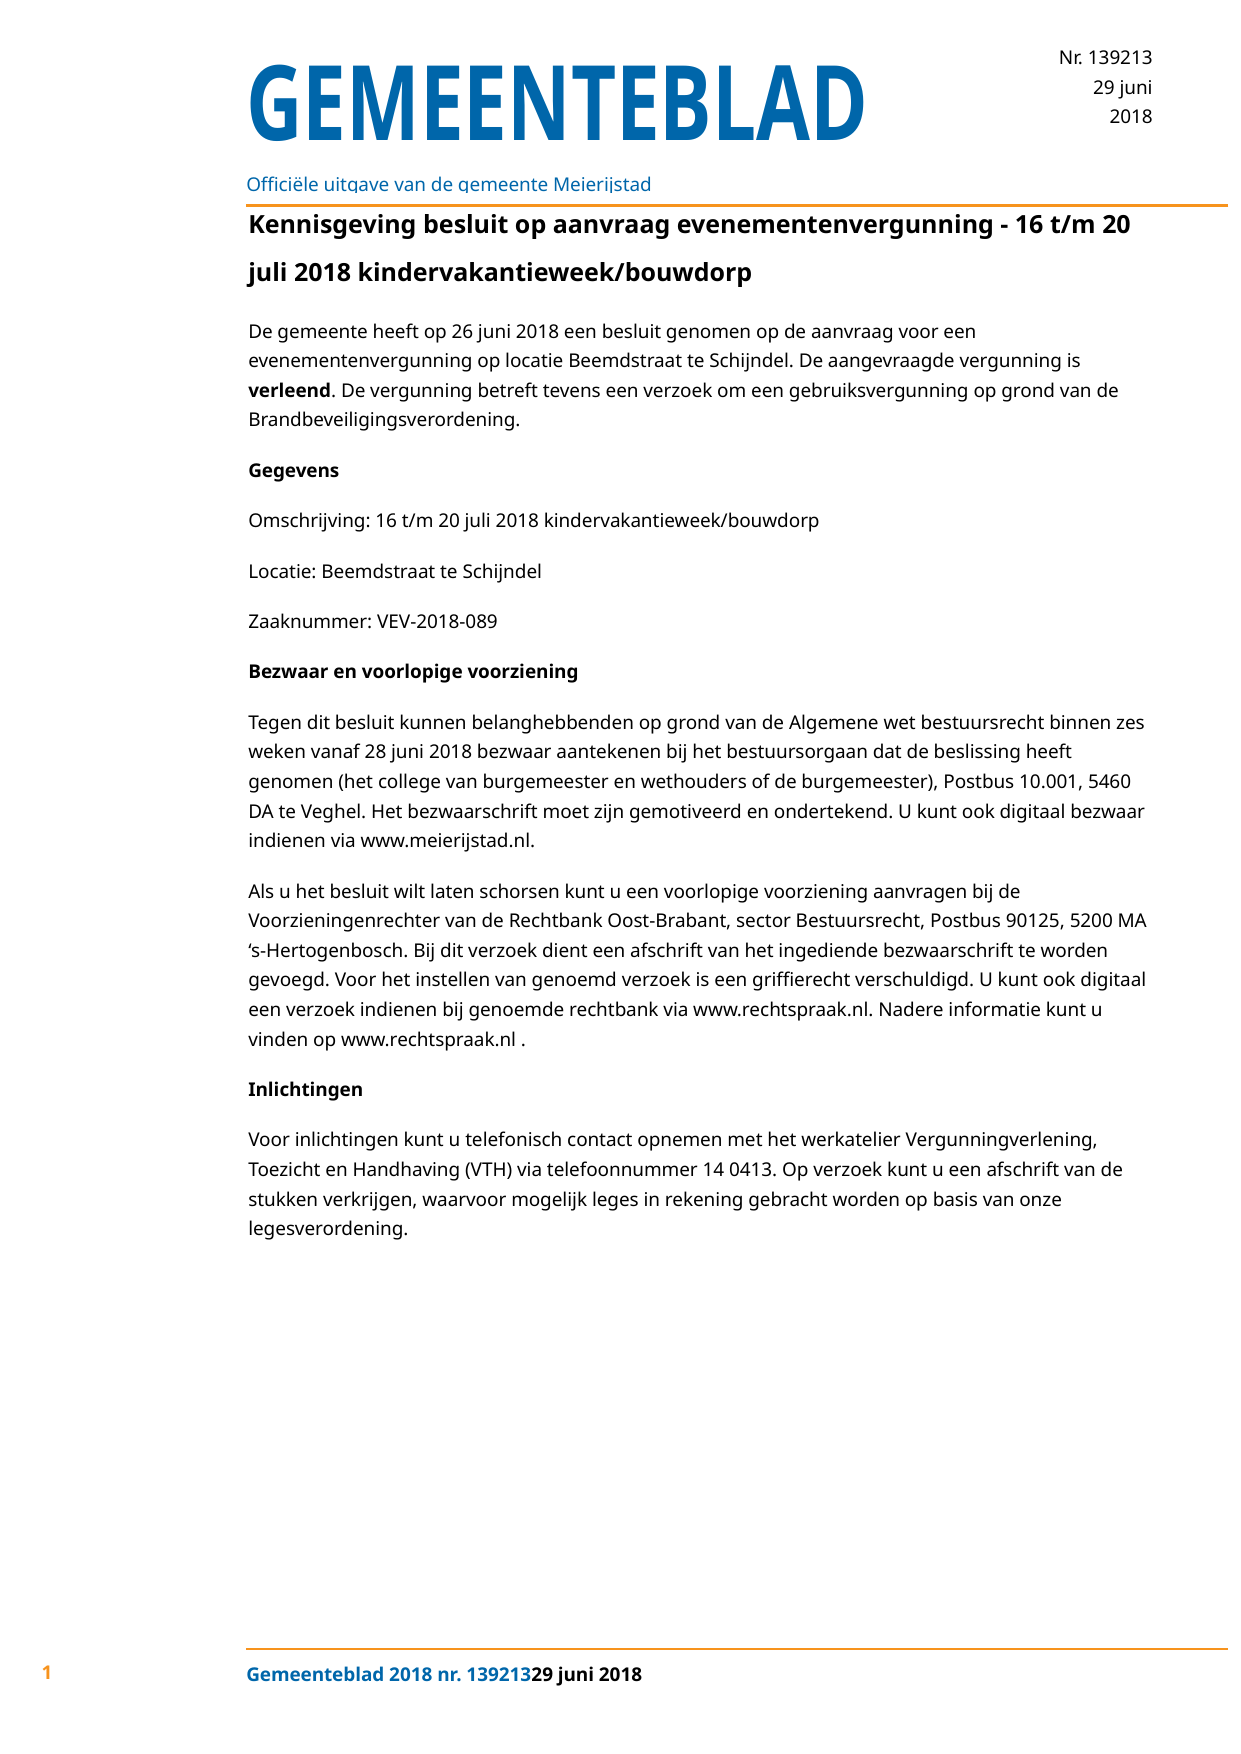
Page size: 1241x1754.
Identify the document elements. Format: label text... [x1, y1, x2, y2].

text Inlichtingen [248, 1076, 1152, 1102]
picture [41, 47, 231, 172]
text Als u het besluit wilt laten schorsen kunt u een voorlopige voorziening aanvragen bij de Voorzieningenrechter van de Rechtbank Oost-Brabant, sector Bestuursrecht, Postbus 90125, 5200 MA ‘s-Hertogenbosch. Bij dit verzoek dient een afschrift van het ingediende bezwaarschrift te worden gevoegd. Voor het instellen van genoemd verzoek is een griffierecht verschuldigd. U kunt ook digitaal een verzoek indienen bij genoemde rechtbank via www.rechtspraak.nl. Nadere informatie kunt u vinden op www.rechtspraak.nl . [248, 878, 1152, 1052]
text Kennisgeving besluit op aanvraag evenementenvergunning - 16 t/m 20 juli 2018 kindervakantieweek/bouwdorp [248, 207, 1152, 288]
text Tegen dit besluit kunnen belanghebbenden op grond van de Algemene wet bestuursrecht binnen zes weken vanaf 28 juni 2018 bezwaar aantekenen bij het bestuursorgaan dat de beslissing heeft genomen (het college van burgemeester en wethouders of de burgemeester), Postbus 10.001, 5460 DA te Veghel. Het bezwaarschrift moet zijn gemotiveerd en ondertekend. U kunt ook digitaal bezwaar indienen via www.meierijstad.nl. [248, 709, 1152, 853]
text Voor inlichtingen kunt u telefonisch contact opnemen met het werkatelier Vergunningverlening, Toezicht en Handhaving (VTH) via telefoonnummer 14 0413. Op verzoek kunt u een afschrift van de stukken verkrijgen, waarvoor mogelijk leges in rekening gebracht worden op basis van onze legesverordening. [248, 1127, 1152, 1241]
text Zaaknummer: VEV-2018-089 [248, 608, 1152, 634]
text Locatie: Beemdstraat te Schijndel [248, 558, 1152, 584]
text De gemeente heeft op 26 juni 2018 een besluit genomen op de aanvraag voor een evenementenvergunning op locatie Beemdstraat te Schijndel. De aangevraagde vergunning is verleend. De vergunning betreft tevens een verzoek om een gebruiksvergunning op grond van de Brandbeveiligingsverordening. [248, 318, 1152, 432]
text Gegevens [248, 457, 1152, 483]
text Bezwaar en voorlopige voorziening [248, 659, 1152, 684]
text Omschrijving: 16 t/m 20 juli 2018 kindervakantieweek/bouwdorp [248, 507, 1152, 533]
